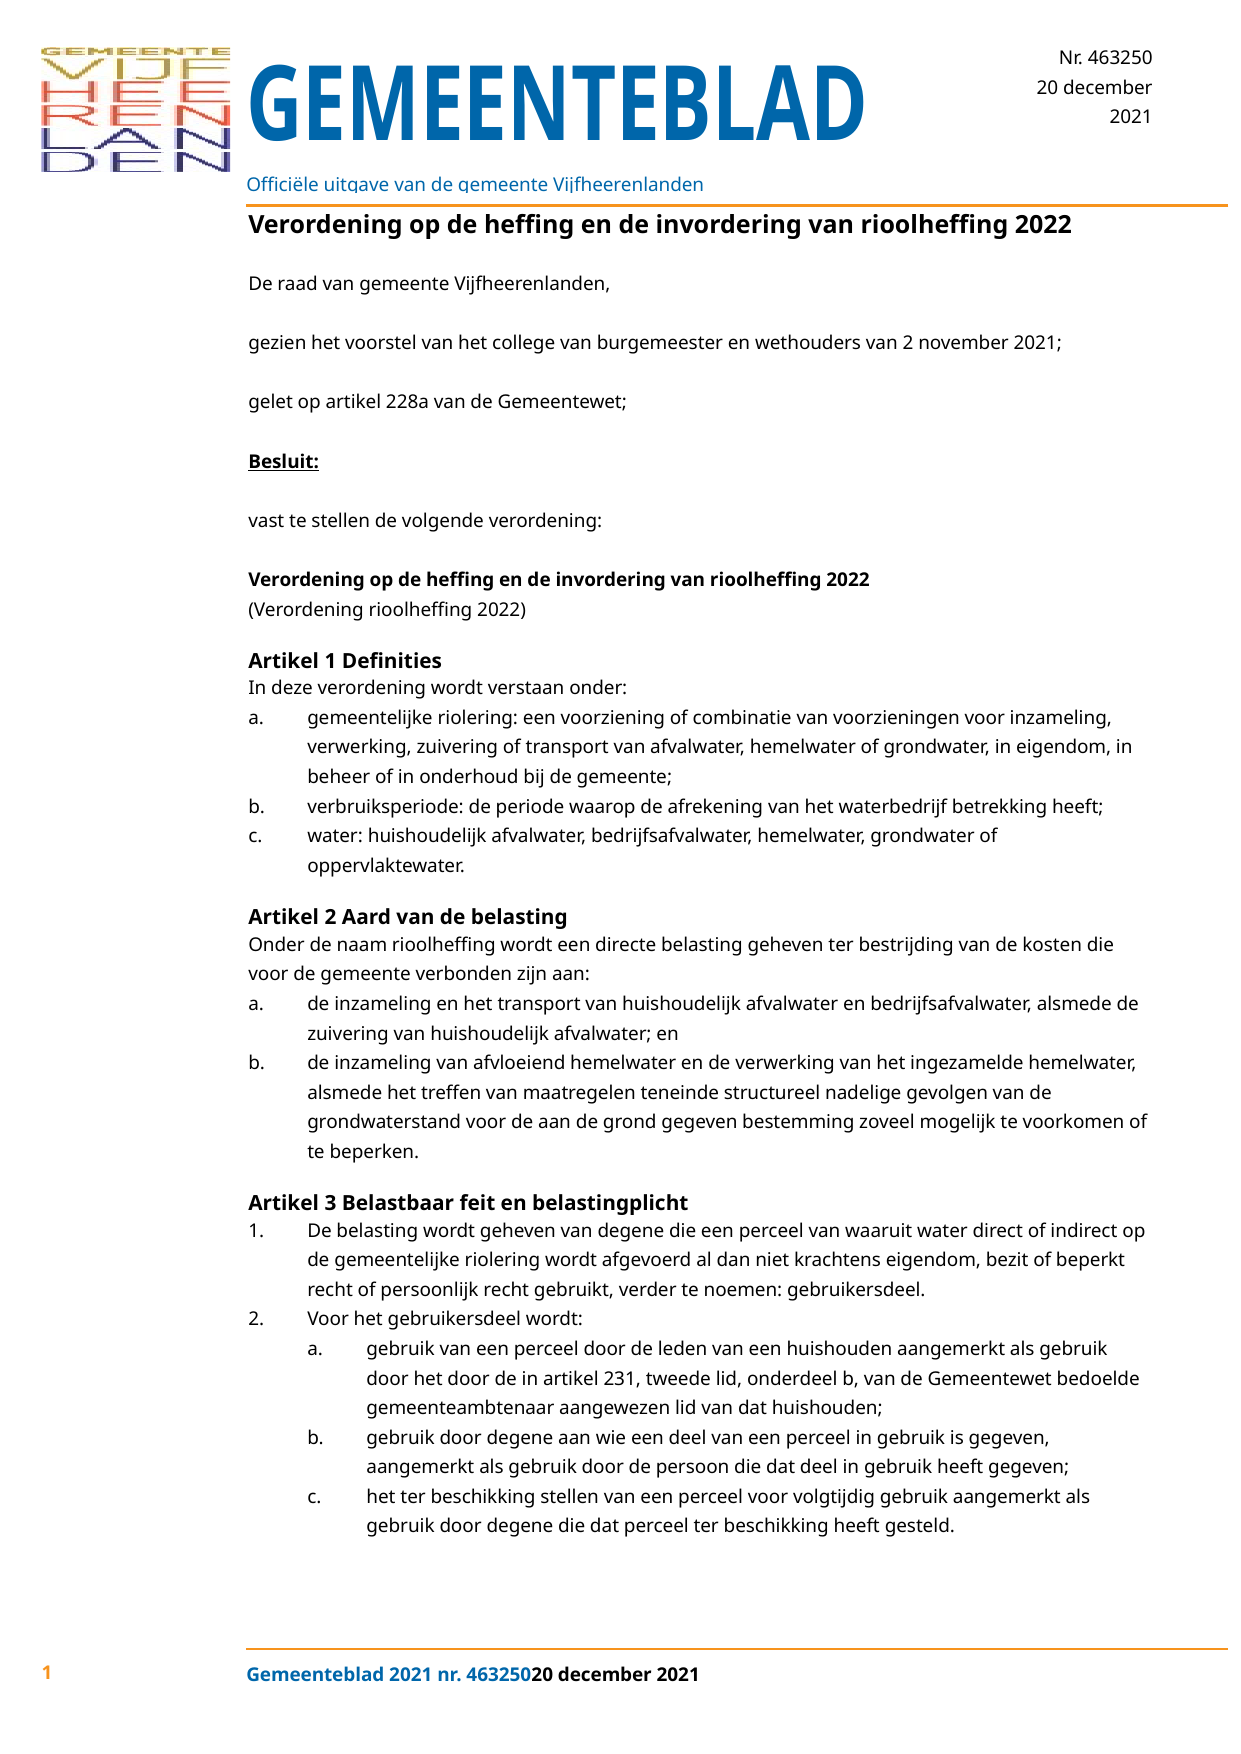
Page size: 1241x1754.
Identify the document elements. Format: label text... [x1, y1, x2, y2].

text (Verordening rioolheffing 2022) [248, 596, 1152, 621]
text gezien het voorstel van het college van burgemeester en wethouders van 2 november 2021; [248, 329, 1152, 355]
list het ter beschikking stellen van een perceel voor volgtijdig gebruik aangemerkt als gebruik door degene die dat perceel ter beschikking heeft gesteld. [307, 1483, 1152, 1538]
list gemeentelijke riolering: een voorziening of combinatie van voorzieningen voor inzameling, verwerking, zuivering of transport van afvalwater, hemelwater of grondwater, in eigendom, in beheer of in onderhoud bij de gemeente; [248, 704, 1152, 789]
text vast te stellen de volgende verordening: [248, 507, 1152, 533]
picture [41, 47, 231, 172]
text Besluit: [248, 448, 1152, 473]
text Artikel 1 Definities [248, 646, 1152, 674]
list De belasting wordt geheven van degene die een perceel van waaruit water direct of indirect op de gemeentelijke riolering wordt afgevoerd al dan niet krachtens eigendom, bezit of beperkt recht of persoonlijk recht gebruikt, verder te noemen: gebruikersdeel. [248, 1217, 1152, 1302]
text De raad van gemeente Vijfheerenlanden, [248, 270, 1152, 296]
text Onder de naam rioolheffing wordt een directe belasting geheven ter bestrijding van de kosten die voor de gemeente verbonden zijn aan: [248, 931, 1152, 986]
list verbruiksperiode: de periode waarop de afrekening van het waterbedrijf betrekking heeft; [248, 793, 1152, 819]
text Artikel 3 Belastbaar feit en belastingplicht [248, 1188, 1152, 1217]
list Voor het gebruikersdeel wordt: [248, 1306, 1152, 1331]
list gebruik door degene aan wie een deel van een perceel in gebruik is gegeven, aangemerkt als gebruik door de persoon die dat deel in gebruik heeft gegeven; [307, 1424, 1152, 1479]
list water: huishoudelijk afvalwater, bedrijfsafvalwater, hemelwater, grondwater of oppervlaktewater. [248, 822, 1152, 878]
list de inzameling en het transport van huishoudelijk afvalwater en bedrijfsafvalwater, alsmede de zuivering van huishoudelijk afvalwater; en [248, 990, 1152, 1045]
list de inzameling van afvloeiend hemelwater en de verwerking van het ingezamelde hemelwater, alsmede het treffen van maatregelen teneinde structureel nadelige gevolgen van de grondwaterstand voor de aan de grond gegeven bestemming zoveel mogelijk te voorkomen of te beperken. [248, 1049, 1152, 1164]
text Artikel 2 Aard van de belasting [248, 902, 1152, 931]
text Verordening op de heffing en de invordering van rioolheffing 2022 [248, 207, 1152, 241]
text gelet op artikel 228a van de Gemeentewet; [248, 389, 1152, 414]
list gebruik van een perceel door de leden van een huishouden aangemerkt als gebruik door het door de in artikel 231, tweede lid, onderdeel b, van de Gemeentewet bedoelde gemeenteambtenaar aangewezen lid van dat huishouden; [307, 1335, 1152, 1420]
text In deze verordening wordt verstaan onder: [248, 674, 1152, 700]
text Verordening op de heffing en de invordering van rioolheffing 2022 [248, 566, 1152, 592]
